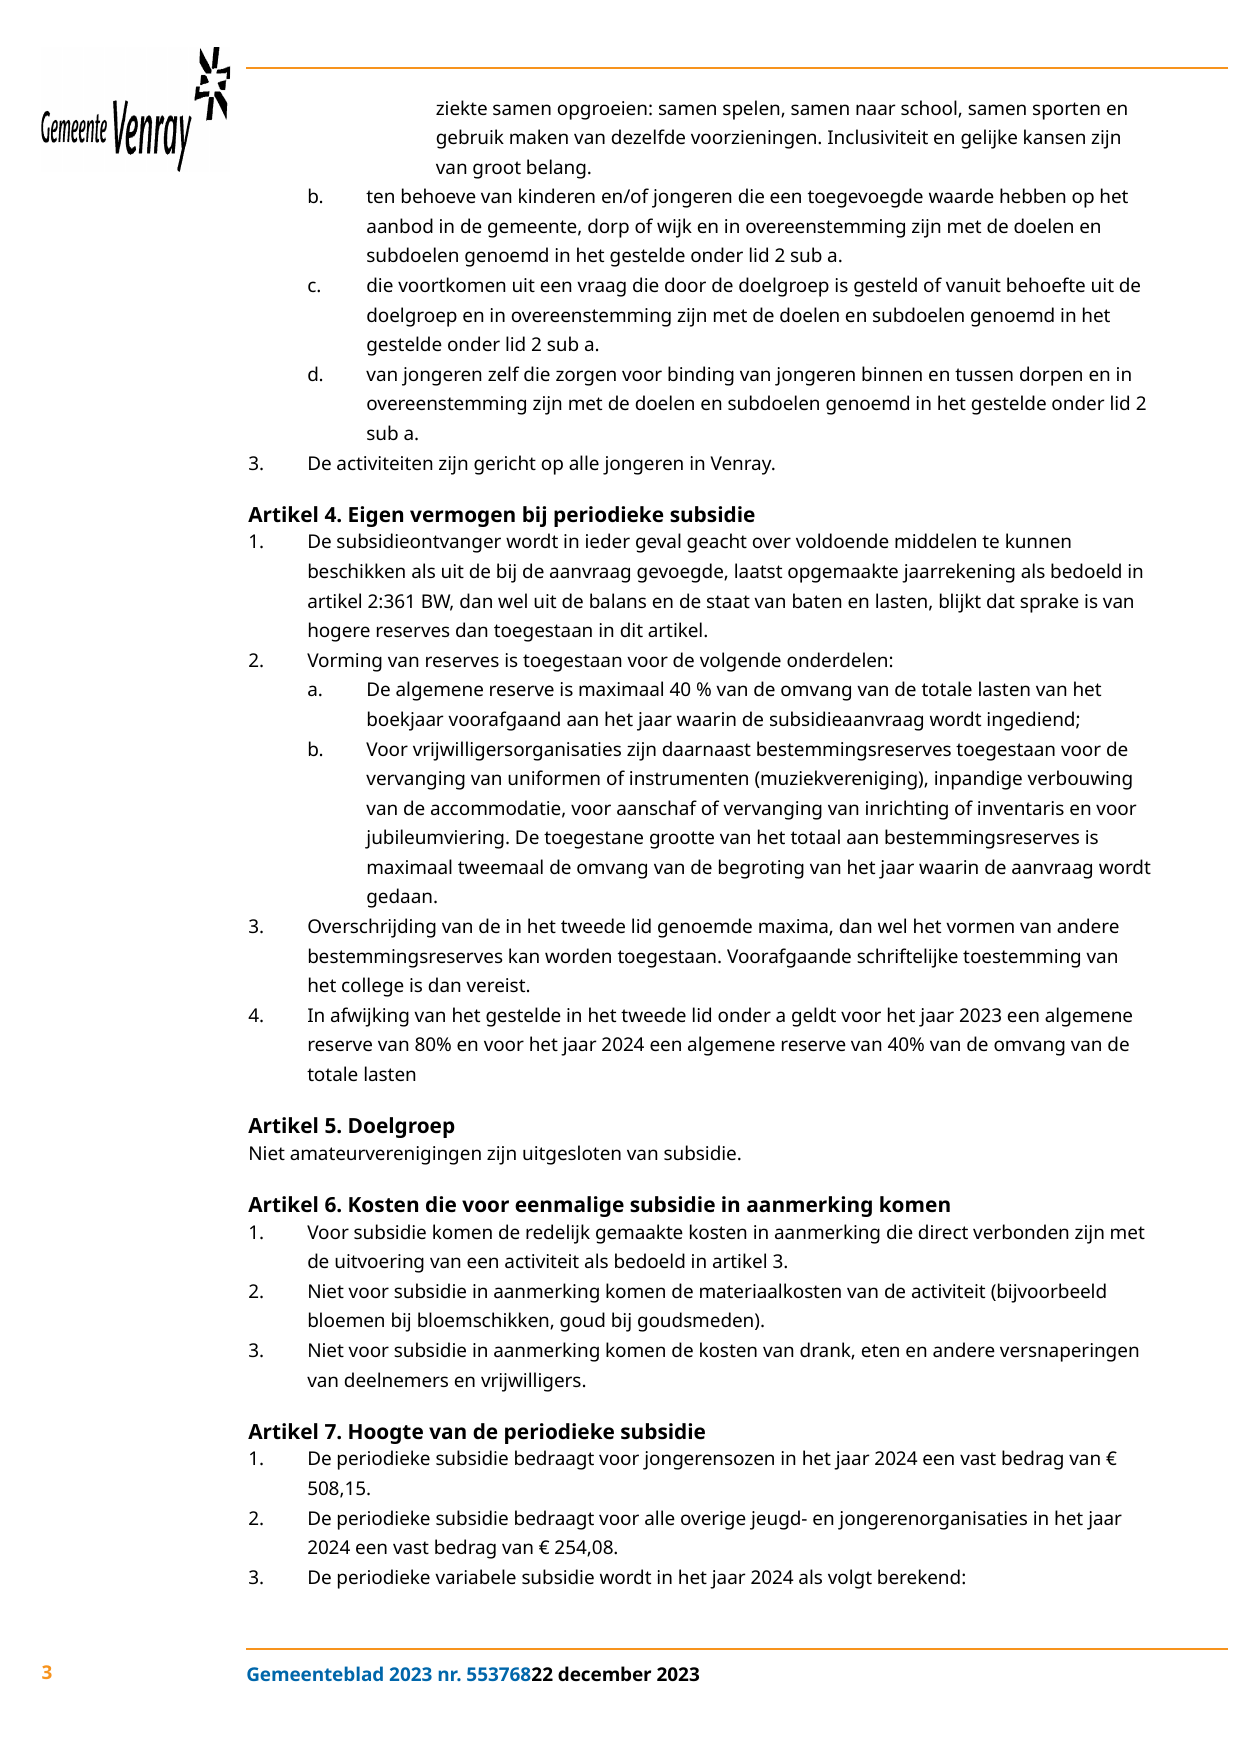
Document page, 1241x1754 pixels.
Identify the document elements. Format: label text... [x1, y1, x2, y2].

list ten behoeve van kinderen en/of jongeren die een toegevoegde waarde hebben op het aanbod in de gemeente, dorp of wijk en in overeenstemming zijn met de doelen en subdoelen genoemd in het gestelde onder lid 2 sub a. [307, 183, 1152, 268]
list Voor subsidie komen de redelijk gemaakte kosten in aanmerking die direct verbonden zijn met de uitvoering van een activiteit als bedoeld in artikel 3. [248, 1219, 1152, 1274]
text Niet amateurverenigingen zijn uitgesloten van subsidie. [248, 1140, 1152, 1166]
list De activiteiten zijn gericht op alle jongeren in Venray. [248, 450, 1152, 476]
list Vorming van reserves is toegestaan voor de volgende onderdelen: [248, 647, 1152, 673]
list In afwijking van het gestelde in het tweede lid onder a geldt voor het jaar 2023 een algemene reserve van 80% en voor het jaar 2024 een algemene reserve van 40% van de omvang van de totale lasten [248, 1002, 1152, 1087]
list De subsidieontvanger wordt in ieder geval geacht over voldoende middelen te kunnen beschikken als uit de bij de aanvraag gevoegde, laatst opgemaakte jaarrekening als bedoeld in artikel 2:361 BW, dan wel uit de balans en de staat van baten en lasten, blijkt dat sprake is van hogere reserves dan toegestaan in dit artikel. [248, 529, 1152, 643]
text Artikel 7. Hoogte van de periodieke subsidie [248, 1417, 1152, 1446]
list Voor vrijwilligersorganisaties zijn daarnaast bestemmingsreserves toegestaan voor de vervanging van uniformen of instrumenten (muziekvereniging), inpandige verbouwing van de accommodatie, voor aanschaf of vervanging van inrichting of inventaris en voor jubileumviering. De toegestane grootte van het totaal aan bestemmingsreserves is maximaal tweemaal de omvang van de begroting van het jaar waarin de aanvraag wordt gedaan. [307, 736, 1152, 909]
list Niet voor subsidie in aanmerking komen de materiaalkosten van de activiteit (bijvoorbeeld bloemen bij bloemschikken, goud bij goudsmeden). [248, 1278, 1152, 1333]
list Overschrijding van de in het tweede lid genoemde maxima, dan wel het vormen van andere bestemmingsreserves kan worden toegestaan. Voorafgaande schriftelijke toestemming van het college is dan vereist. [248, 913, 1152, 998]
list De periodieke subsidie bedraagt voor jongerensozen in het jaar 2024 een vast bedrag van € 508,15. [248, 1446, 1152, 1501]
list die voortkomen uit een vraag die door de doelgroep is gesteld of vanuit behoefte uit de doelgroep en in overeenstemming zijn met de doelen en subdoelen genoemd in het gestelde onder lid 2 sub a. [307, 272, 1152, 357]
picture [41, 47, 231, 172]
text Artikel 6. Kosten die voor eenmalige subsidie in aanmerking komen [248, 1190, 1152, 1219]
list van jongeren zelf die zorgen voor binding van jongeren binnen en tussen dorpen en in overeenstemming zijn met de doelen en subdoelen genoemd in het gestelde onder lid 2 sub a. [307, 361, 1152, 446]
list Niet voor subsidie in aanmerking komen de kosten van drank, eten en andere versnaperingen van deelnemers en vrijwilligers. [248, 1337, 1152, 1392]
list ziekte samen opgroeien: samen spelen, samen naar school, samen sporten en gebruik maken van dezelfde voorzieningen. Inclusiviteit en gelijke kansen zijn van groot belang. [398, 95, 1152, 180]
list De periodieke variabele subsidie wordt in het jaar 2024 als volgt berekend: [248, 1564, 1152, 1590]
list De algemene reserve is maximaal 40 % van de omvang van de totale lasten van het boekjaar voorafgaand aan het jaar waarin de subsidieaanvraag wordt ingediend; [307, 677, 1152, 732]
text Artikel 4. Eigen vermogen bij periodieke subsidie [248, 500, 1152, 529]
text Artikel 5. Doelgroep [248, 1112, 1152, 1140]
list De periodieke subsidie bedraagt voor alle overige jeugd- en jongerenorganisaties in het jaar 2024 een vast bedrag van € 254,08. [248, 1505, 1152, 1560]
